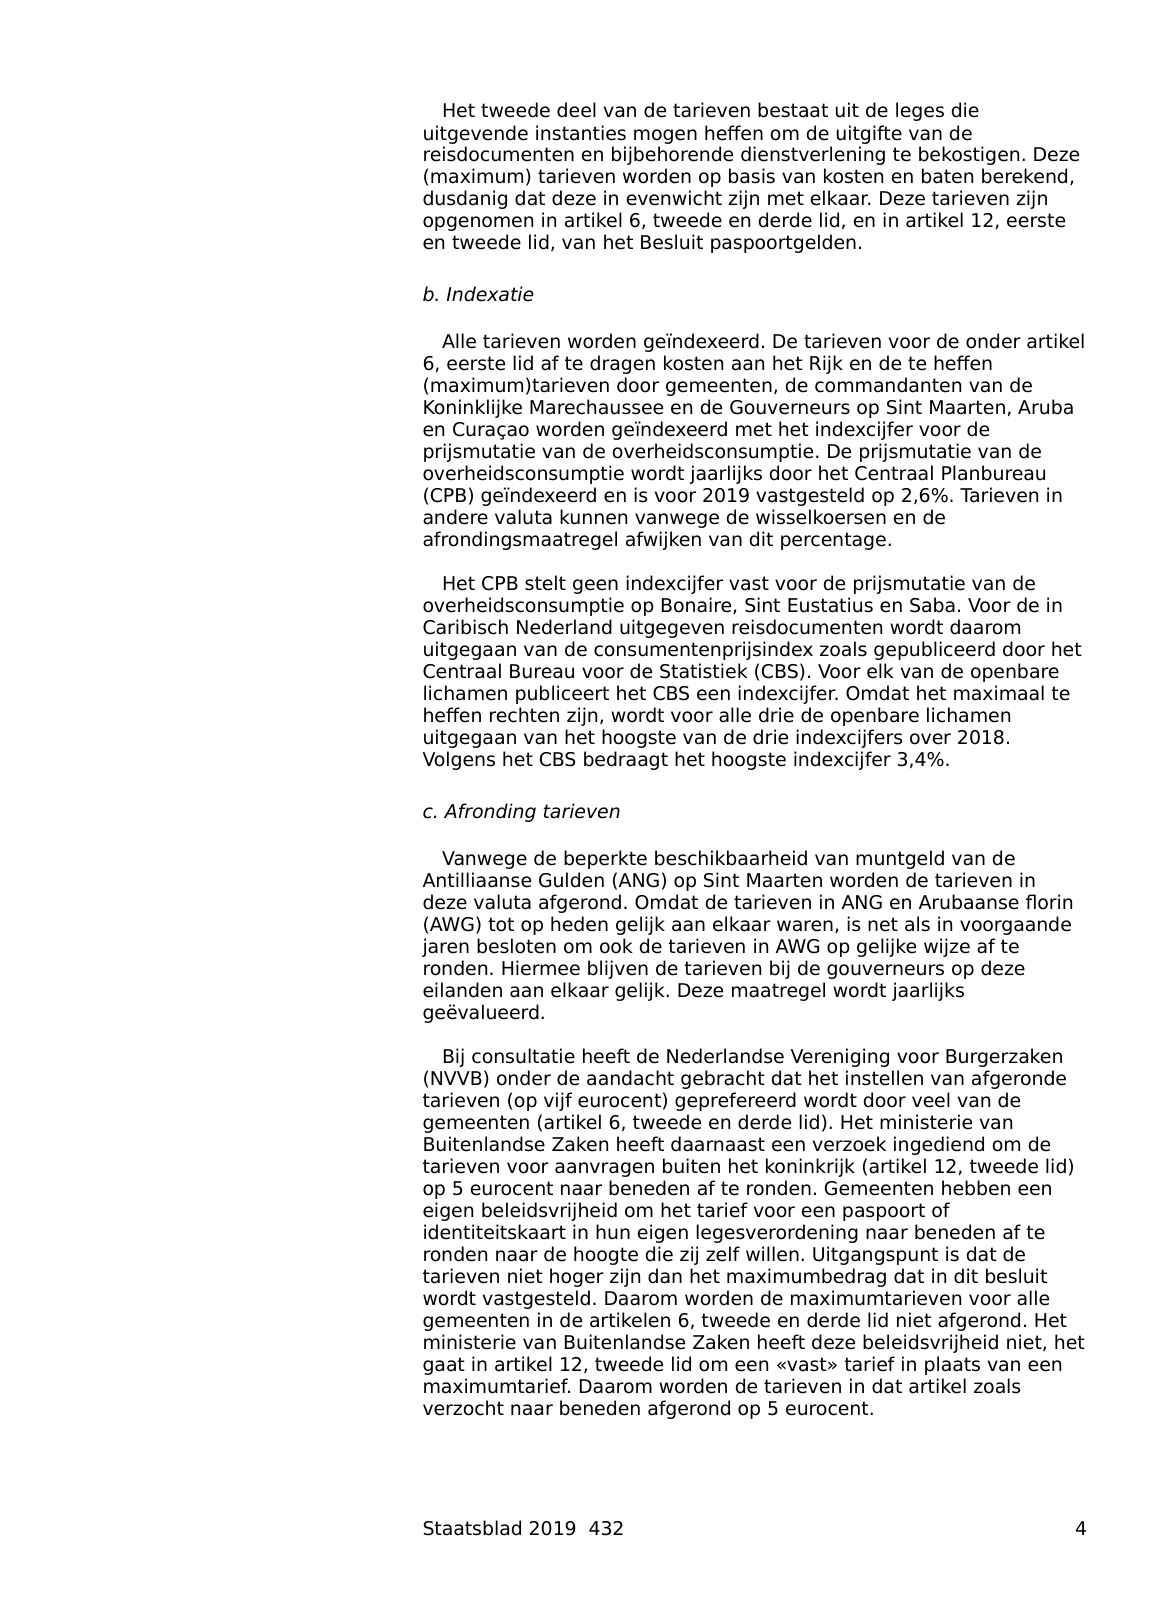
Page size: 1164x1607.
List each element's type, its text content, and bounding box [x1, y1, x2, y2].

text Het tweede deel van de tarieven bestaat uit de leges die uitgevende instanties mogen heffen om de uitgifte van de reisdocumenten en bijbehorende dienstverlening te bekostigen. Deze (maximum) tarieven worden op basis van kosten en baten berekend, dusdanig dat deze in evenwicht zijn met elkaar. Deze tarieven zijn opgenomen in artikel 6, tweede en derde lid, en in artikel 12, eerste en tweede lid, van het Besluit paspoortgelden. [422, 100, 1087, 254]
text Vanwege de beperkte beschikbaarheid van muntgeld van de Antilliaanse Gulden (ANG) op Sint Maarten worden de tarieven in deze valuta afgerond. Omdat de tarieven in ANG en Arubaanse florin (AWG) tot op heden gelijk aan elkaar waren, is net als in voorgaande jaren besloten om ook de tarieven in AWG op gelijke wijze af te ronden. Hiermee blijven de tarieven bij de gouverneurs op deze eilanden aan elkaar gelijk. Deze maatregel wordt jaarlijks geëvalueerd. [422, 848, 1087, 1024]
subtitle c. Afronding tarieven [422, 801, 1087, 823]
text Het CPB stelt geen indexcijfer vast voor de prijsmutatie van de overheidsconsumptie op Bonaire, Sint Eustatius en Saba. Voor de in Caribisch Nederland uitgegeven reisdocumenten wordt daarom uitgegaan van de consumentenprijsindex zoals gepubliceerd door het Centraal Bureau voor de Statistiek (CBS). Voor elk van de openbare lichamen publiceert het CBS een indexcijfer. Omdat het maximaal te heffen rechten zijn, wordt voor alle drie de openbare lichamen uitgegaan van het hoogste van de drie indexcijfers over 2018. Volgens het CBS bedraagt het hoogste indexcijfer 3,4%. [422, 573, 1087, 771]
text Bij consultatie heeft de Nederlandse Vereniging voor Burgerzaken (NVVB) onder de aandacht gebracht dat het instellen van afgeronde tarieven (op vijf eurocent) geprefereerd wordt door veel van de gemeenten (artikel 6, tweede en derde lid). Het ministerie van Buitenlandse Zaken heeft daarnaast een verzoek ingediend om de tarieven voor aanvragen buiten het koninkrijk (artikel 12, tweede lid) op 5 eurocent naar beneden af te ronden. Gemeenten hebben een eigen beleidsvrijheid om het tarief voor een paspoort of identiteitskaart in hun eigen legesverordening naar beneden af te ronden naar de hoogte die zij zelf willen. Uitgangspunt is dat de tarieven niet hoger zijn dan het maximumbedrag dat in dit besluit wordt vastgesteld. Daarom worden de maximumtarieven voor alle gemeenten in de artikelen 6, tweede en derde lid niet afgerond. Het ministerie van Buitenlandse Zaken heeft deze beleidsvrijheid niet, het gaat in artikel 12, tweede lid om een «vast» tarief in plaats van een maximumtarief. Daarom worden de tarieven in dat artikel zoals verzocht naar beneden afgerond op 5 eurocent. [422, 1046, 1087, 1420]
subtitle b. Indexatie [422, 284, 1087, 306]
text Alle tarieven worden geïndexeerd. De tarieven voor de onder artikel 6, eerste lid af te dragen kosten aan het Rijk en de te heffen (maximum)tarieven door gemeenten, de commandanten van de Koninklijke Marechaussee en de Gouverneurs op Sint Maarten, Aruba en Curaçao worden geïndexeerd met het indexcijfer voor de prijsmutatie van de overheidsconsumptie. De prijsmutatie van de overheidsconsumptie wordt jaarlijks door het Centraal Planbureau (CPB) geïndexeerd en is voor 2019 vastgesteld op 2,6%. Tarieven in andere valuta kunnen vanwege de wisselkoersen en de afrondingsmaatregel afwijken van dit percentage. [422, 331, 1087, 551]
